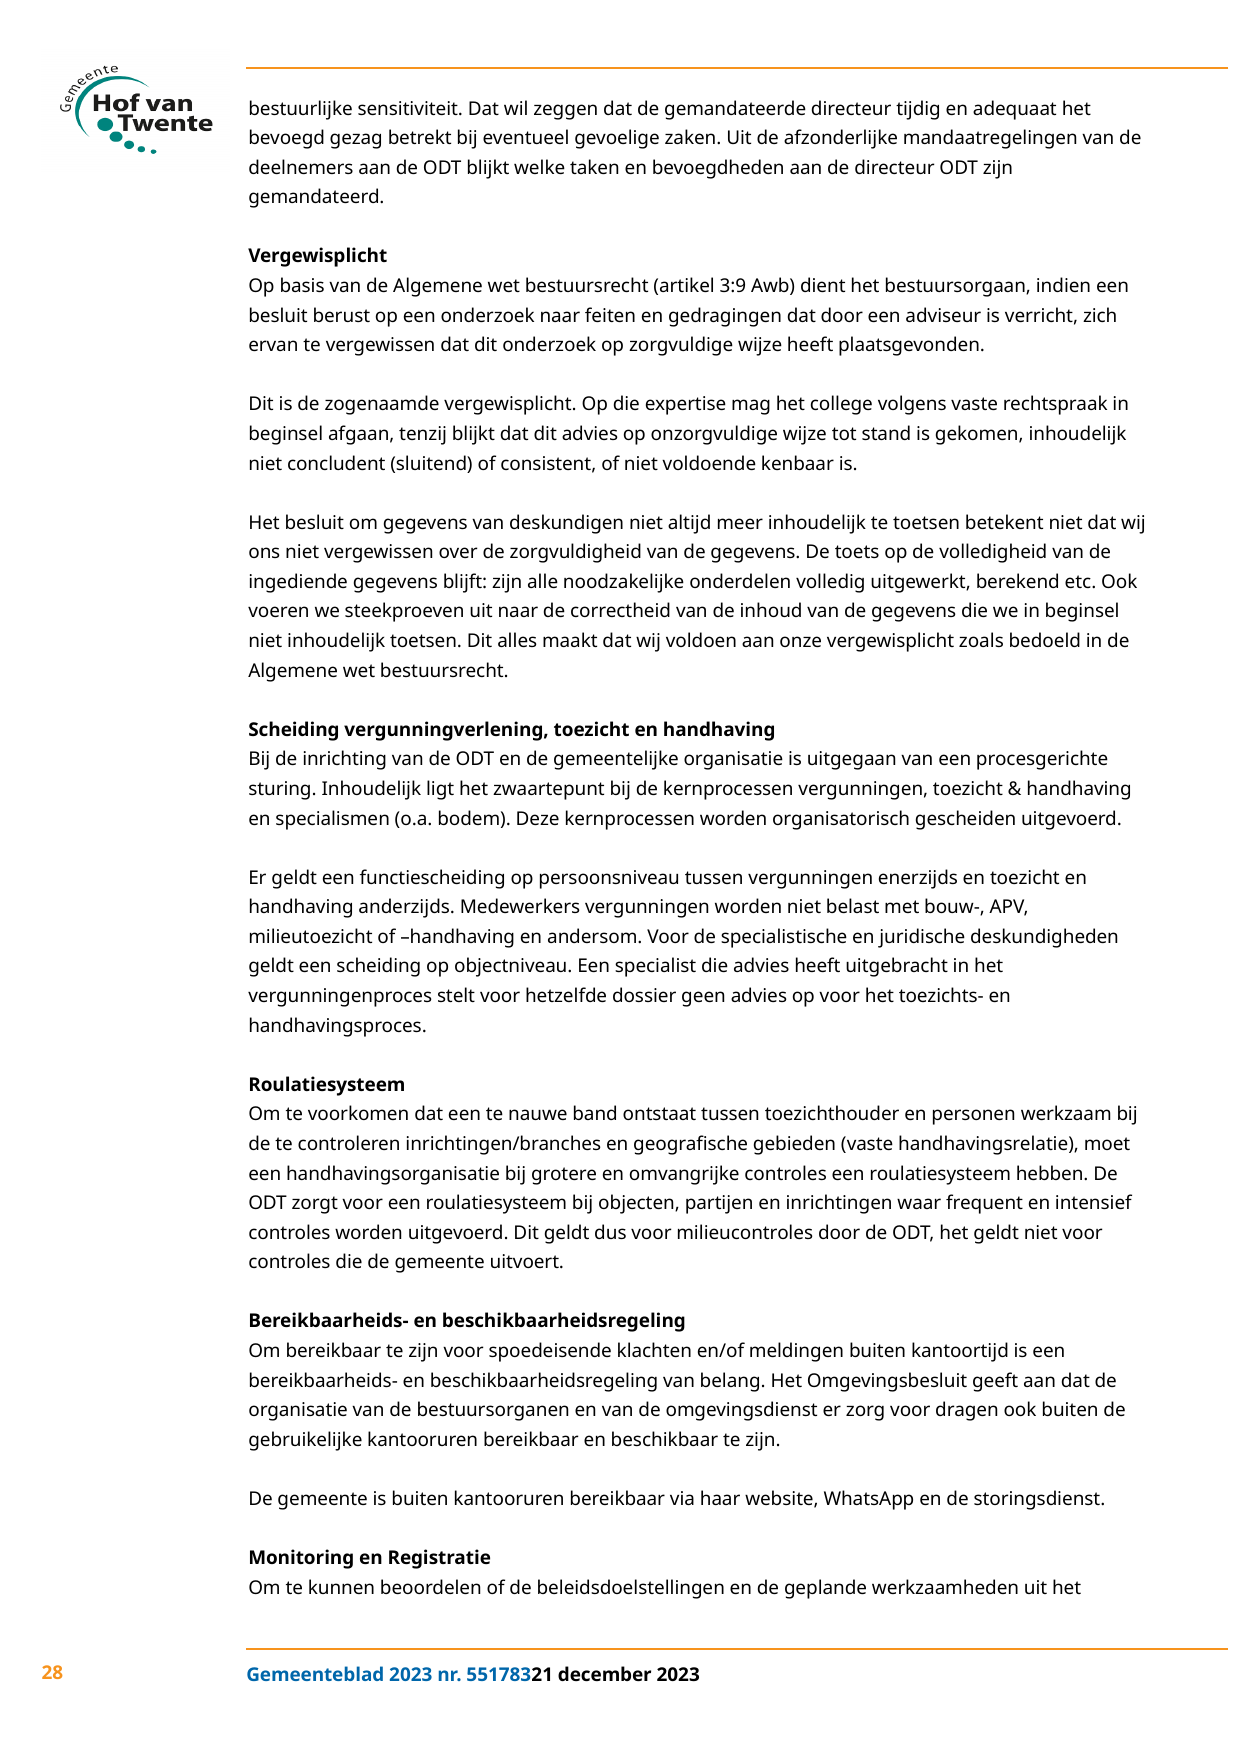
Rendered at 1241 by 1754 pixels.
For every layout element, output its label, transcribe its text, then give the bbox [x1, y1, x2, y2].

text Scheiding vergunningverlening, toezicht en handhaving [248, 716, 1152, 742]
text Roulatiesysteem [248, 1071, 1152, 1097]
text Bereikbaarheids- en beschikbaarheidsregeling [248, 1308, 1152, 1333]
text Om te voorkomen dat een te nauwe band ontstaat tussen toezichthouder en personen werkzaam bij de te controleren inrichtingen/branches en geografische gebieden (vaste handhavingsrelatie), moet een handhavingsorganisatie bij grotere en omvangrijke controles een roulatiesysteem hebben. De ODT zorgt voor een roulatiesysteem bij objecten, partijen en inrichtingen waar frequent en intensief controles worden uitgevoerd. Dit geldt dus voor milieucontroles door de ODT, het geldt niet voor controles die de gemeente uitvoert. [248, 1101, 1152, 1274]
text Bij de inrichting van de ODT en de gemeentelijke organisatie is uitgegaan van een procesgerichte sturing. Inhoudelijk ligt het zwaartepunt bij de kernprocessen vergunningen, toezicht & handhaving en specialismen (o.a. bodem). Deze kernprocessen worden organisatorisch gescheiden uitgevoerd. [248, 746, 1152, 831]
text Om te kunnen beoordelen of de beleidsdoelstellingen en de geplande werkzaamheden uit het [248, 1574, 1152, 1600]
text Op basis van de Algemene wet bestuursrecht (artikel 3:9 Awb) dient het bestuursorgaan, indien een besluit berust op een onderzoek naar feiten en gedragingen dat door een adviseur is verricht, zich ervan te vergewissen dat dit onderzoek op zorgvuldige wijze heeft plaatsgevonden. [248, 272, 1152, 357]
text De gemeente is buiten kantooruren bereikbaar via haar website, WhatsApp en de storingsdienst. [248, 1485, 1152, 1511]
text Dit is de zogenaamde vergewisplicht. Op die expertise mag het college volgens vaste rechtspraak in beginsel afgaan, tenzij blijkt dat dit advies op onzorgvuldige wijze tot stand is gekomen, inhoudelijk niet concludent (sluitend) of consistent, of niet voldoende kenbaar is. [248, 391, 1152, 476]
text Er geldt een functiescheiding op persoonsniveau tussen vergunningen enerzijds en toezicht en handhaving anderzijds. Medewerkers vergunningen worden niet belast met bouw-, APV, milieutoezicht of –handhaving en andersom. Voor de specialistische en juridische deskundigheden geldt een scheiding op objectniveau. Een specialist die advies heeft uitgebracht in het vergunningenproces stelt voor hetzelfde dossier geen advies op voor het toezichts- en handhavingsproces. [248, 864, 1152, 1038]
picture [41, 47, 231, 172]
text Vergewisplicht [248, 243, 1152, 268]
text Monitoring en Registratie [248, 1544, 1152, 1570]
text Om bereikbaar te zijn voor spoedeisende klachten en/of meldingen buiten kantoortijd is een bereikbaarheids- en beschikbaarheidsregeling van belang. Het Omgevingsbesluit geeft aan dat de organisatie van de bestuursorganen en van de omgevingsdienst er zorg voor dragen ook buiten de gebruikelijke kantooruren bereikbaar en beschikbaar te zijn. [248, 1337, 1152, 1452]
text Het besluit om gegevens van deskundigen niet altijd meer inhoudelijk te toetsen betekent niet dat wij ons niet vergewissen over de zorgvuldigheid van de gegevens. De toets op de volledigheid van de ingediende gegevens blijft: zijn alle noodzakelijke onderdelen volledig uitgewerkt, berekend etc. Ook voeren we steekproeven uit naar de correctheid van de inhoud van de gegevens die we in beginsel niet inhoudelijk toetsen. Dit alles maakt dat wij voldoen aan onze vergewisplicht zoals bedoeld in de Algemene wet bestuursrecht. [248, 509, 1152, 683]
text bestuurlijke sensitiviteit. Dat wil zeggen dat de gemandateerde directeur tijdig en adequaat het bevoegd gezag betrekt bij eventueel gevoelige zaken. Uit de afzonderlijke mandaatregelingen van de deelnemers aan de ODT blijkt welke taken en bevoegdheden aan de directeur ODT zijn gemandateerd. [248, 95, 1152, 209]
